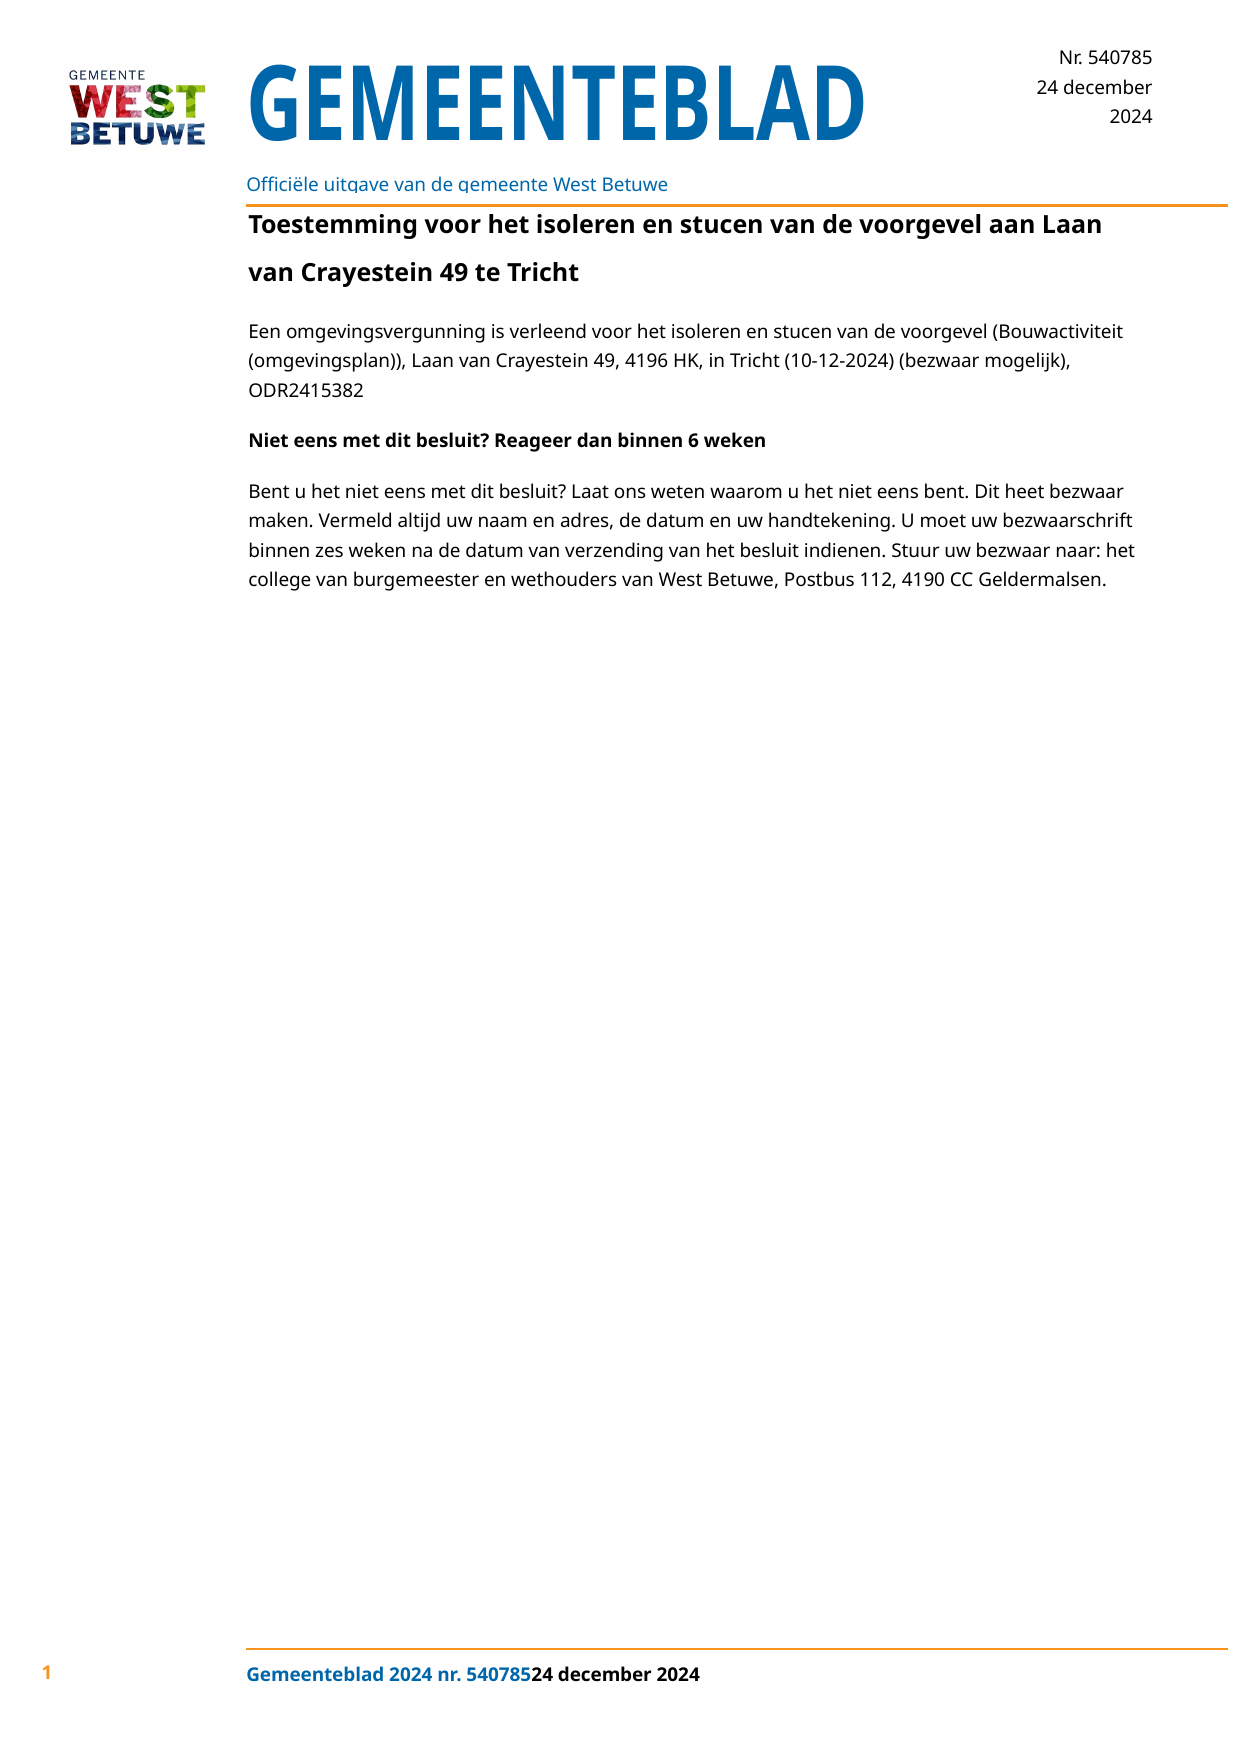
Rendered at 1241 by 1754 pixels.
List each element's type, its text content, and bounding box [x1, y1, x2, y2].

text Een omgevingsvergunning is verleend voor het isoleren en stucen van de voorgevel (Bouwactiviteit (omgevingsplan)), Laan van Crayestein 49, 4196 HK, in Tricht (10-12-2024) (bezwaar mogelijk), ODR2415382 [248, 318, 1152, 403]
picture [41, 47, 231, 172]
text Bent u het niet eens met dit besluit? Laat ons weten waarom u het niet eens bent. Dit heet bezwaar maken. Vermeld altijd uw naam en adres, de datum en uw handtekening. U moet uw bezwaarschrift binnen zes weken na de datum van verzending van het besluit indienen. Stuur uw bezwaar naar: het college van burgemeester en wethouders van West Betuwe, Postbus 112, 4190 CC Geldermalsen. [248, 478, 1152, 592]
text Niet eens met dit besluit? Reageer dan binnen 6 weken [248, 427, 1152, 453]
text Toestemming voor het isoleren en stucen van de voorgevel aan Laan van Crayestein 49 te Tricht [248, 207, 1152, 288]
